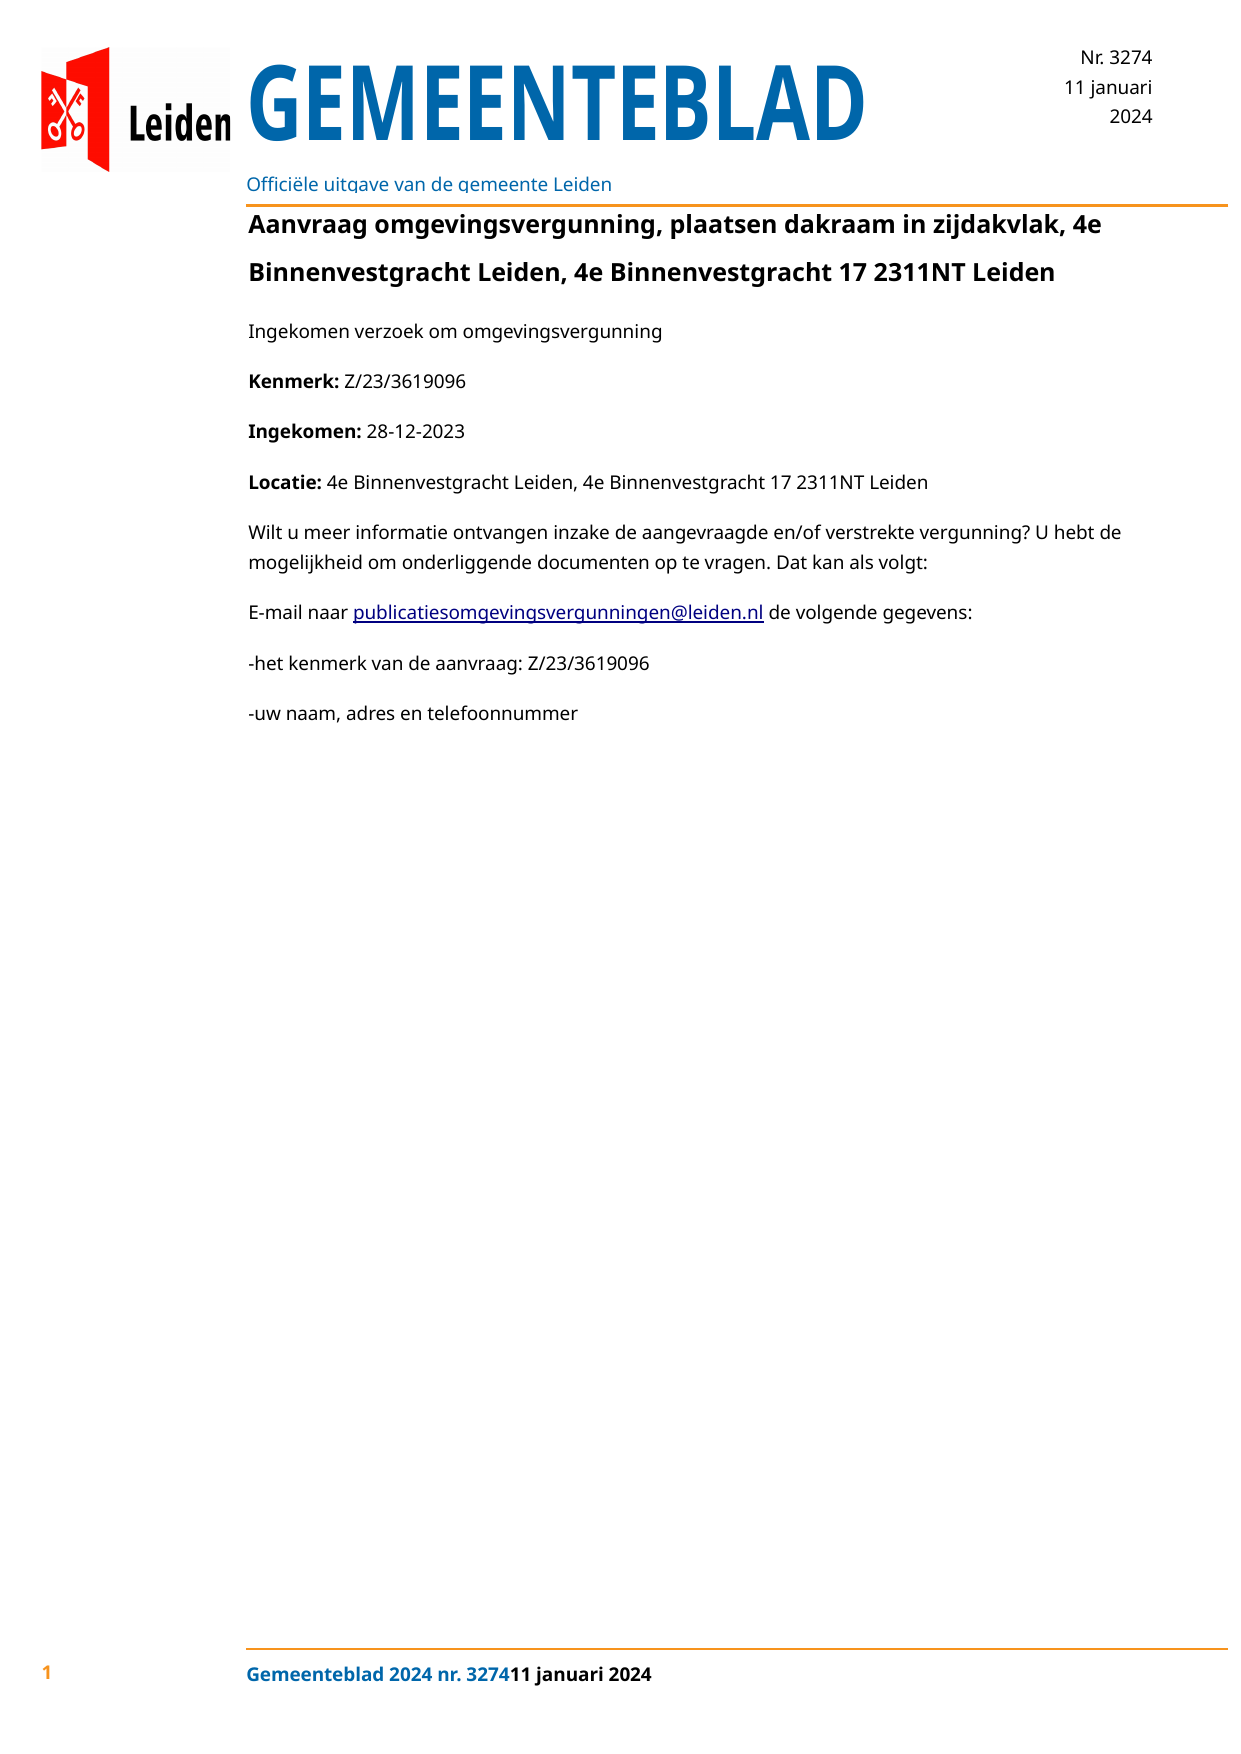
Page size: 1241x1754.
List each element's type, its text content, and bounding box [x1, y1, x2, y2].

text E-mail naar publicatiesomgevingsvergunningen@leiden.nl de volgende gegevens: [248, 599, 1152, 625]
text Kenmerk: Z/23/3619096 [248, 368, 1152, 394]
text Aanvraag omgevingsvergunning, plaatsen dakraam in zijdakvlak, 4e Binnenvestgracht Leiden, 4e Binnenvestgracht 17 2311NT Leiden [248, 207, 1152, 288]
text -het kenmerk van de aanvraag: Z/23/3619096 [248, 650, 1152, 676]
picture [41, 47, 231, 172]
text Ingekomen verzoek om omgevingsvergunning [248, 318, 1152, 344]
text Wilt u meer informatie ontvangen inzake de aangevraagde en/of verstrekte vergunning? U hebt de mogelijkheid om onderliggende documenten op te vragen. Dat kan als volgt: [248, 519, 1152, 575]
text Ingekomen: 28-12-2023 [248, 419, 1152, 444]
text -uw naam, adres en telefoonnummer [248, 700, 1152, 726]
text Locatie: 4e Binnenvestgracht Leiden, 4e Binnenvestgracht 17 2311NT Leiden [248, 469, 1152, 495]
